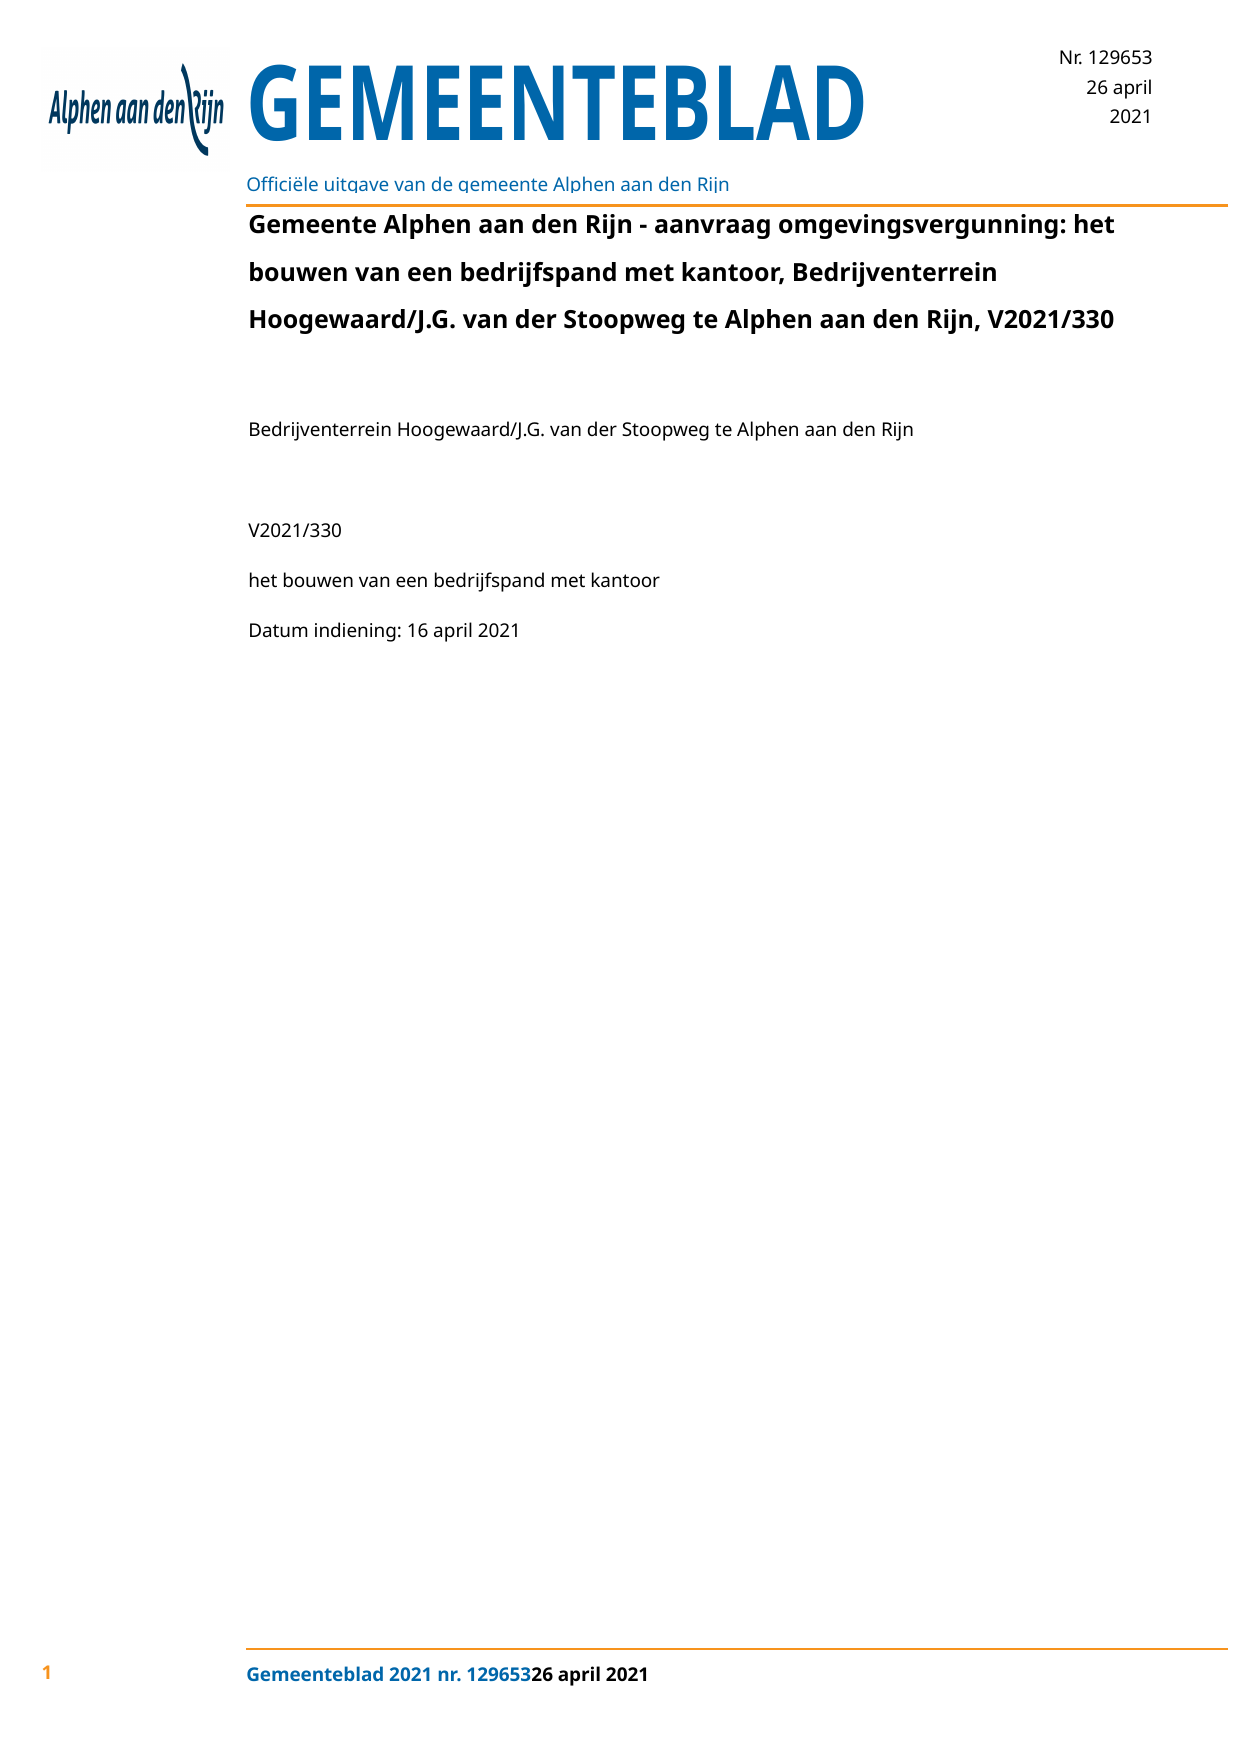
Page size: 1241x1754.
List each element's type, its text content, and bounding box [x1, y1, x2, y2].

text V2021/330 [248, 517, 1152, 542]
text het bouwen van een bedrijfspand met kantoor [248, 567, 1152, 593]
text Datum indiening: 16 april 2021 [248, 618, 1152, 643]
picture [41, 47, 231, 172]
text Gemeente Alphen aan den Rijn - aanvraag omgevingsvergunning: het bouwen van een bedrijfspand met kantoor, Bedrijventerrein Hoogewaard/J.G. van der Stoopweg te Alphen aan den Rijn, V2021/330 [248, 207, 1152, 336]
text Bedrijventerrein Hoogewaard/J.G. van der Stoopweg te Alphen aan den Rijn [248, 416, 1152, 442]
